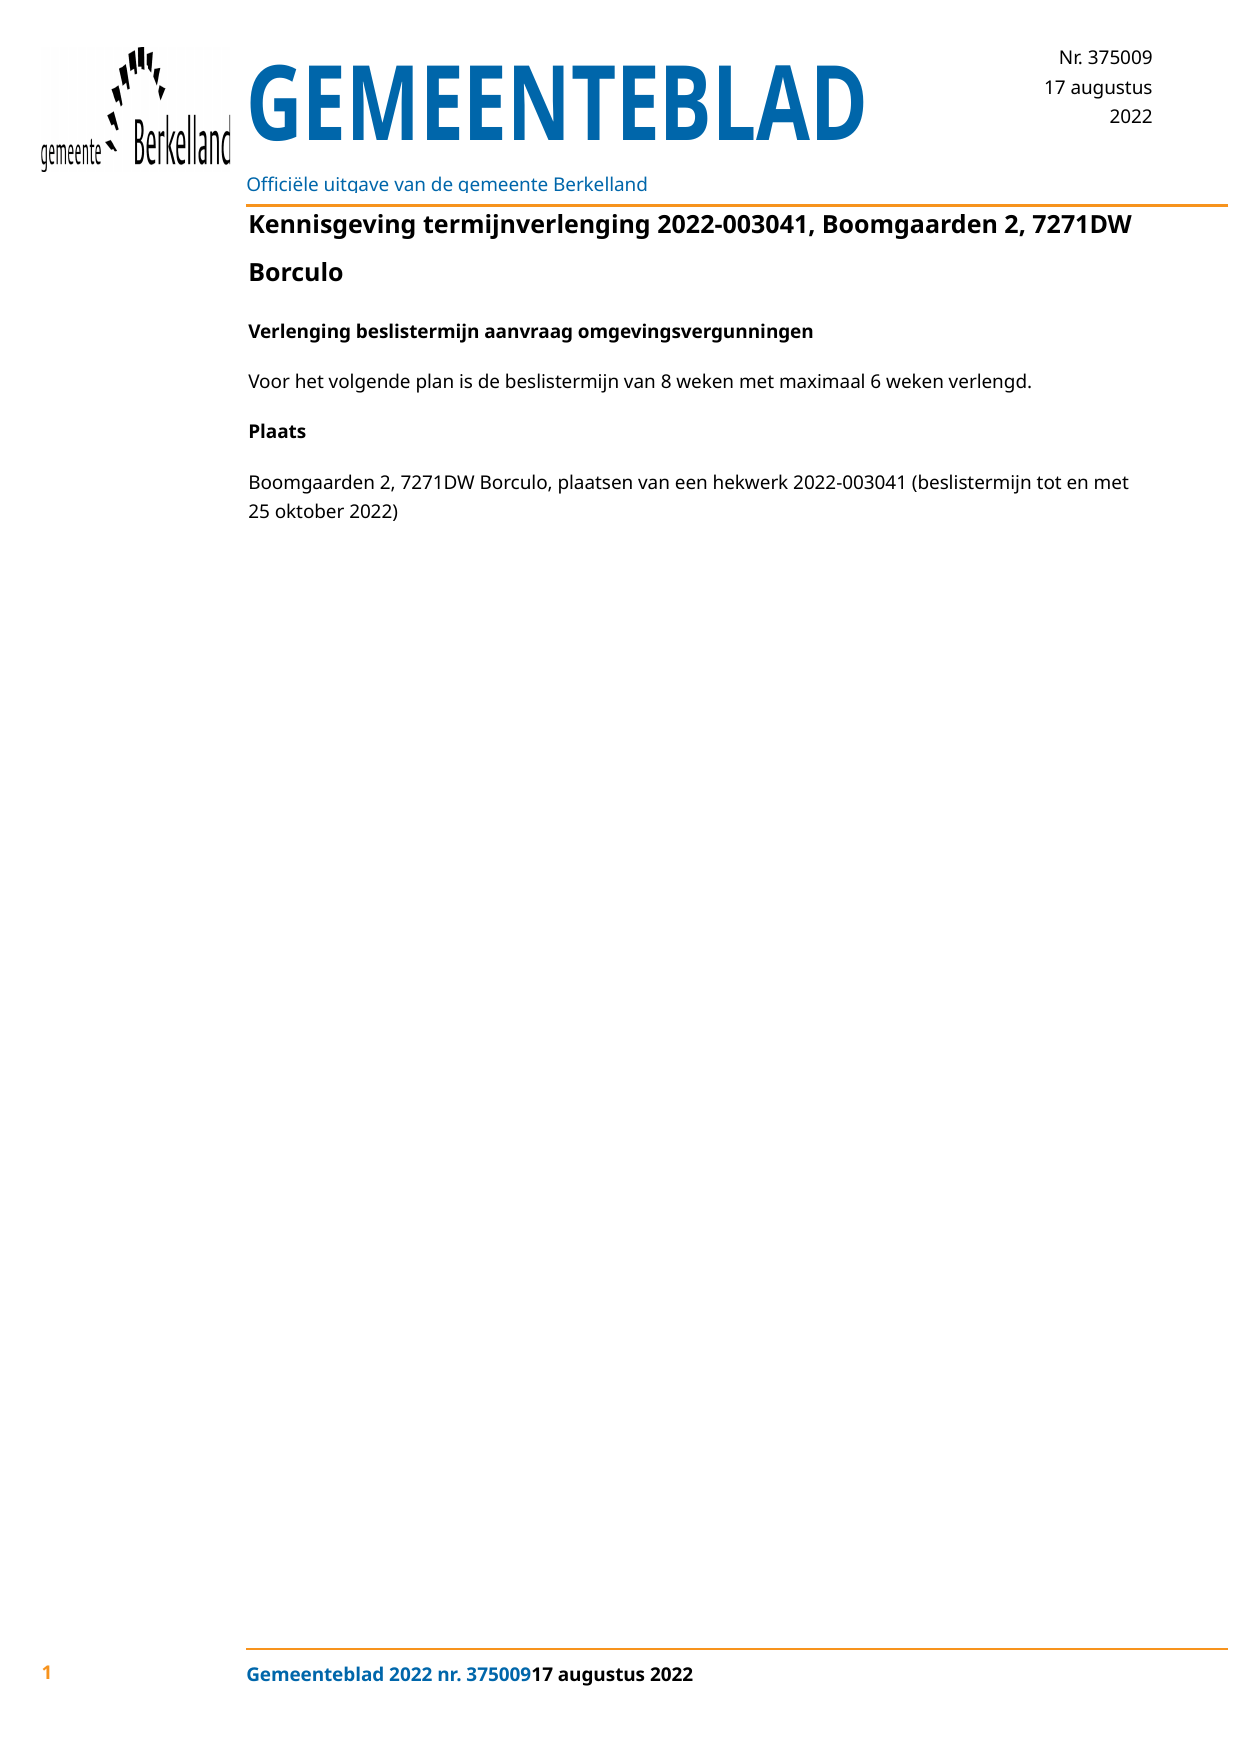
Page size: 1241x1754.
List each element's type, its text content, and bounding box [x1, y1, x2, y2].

text Voor het volgende plan is de beslistermijn van 8 weken met maximaal 6 weken verlengd. [248, 368, 1152, 394]
text Verlenging beslistermijn aanvraag omgevingsvergunningen [248, 318, 1152, 344]
text Plaats [248, 419, 1152, 444]
text Kennisgeving termijnverlenging 2022-003041, Boomgaarden 2, 7271DW Borculo [248, 207, 1152, 288]
text Boomgaarden 2, 7271DW Borculo, plaatsen van een hekwerk 2022-003041 (beslistermijn tot en met 25 oktober 2022) [248, 469, 1152, 524]
picture [41, 47, 231, 172]
